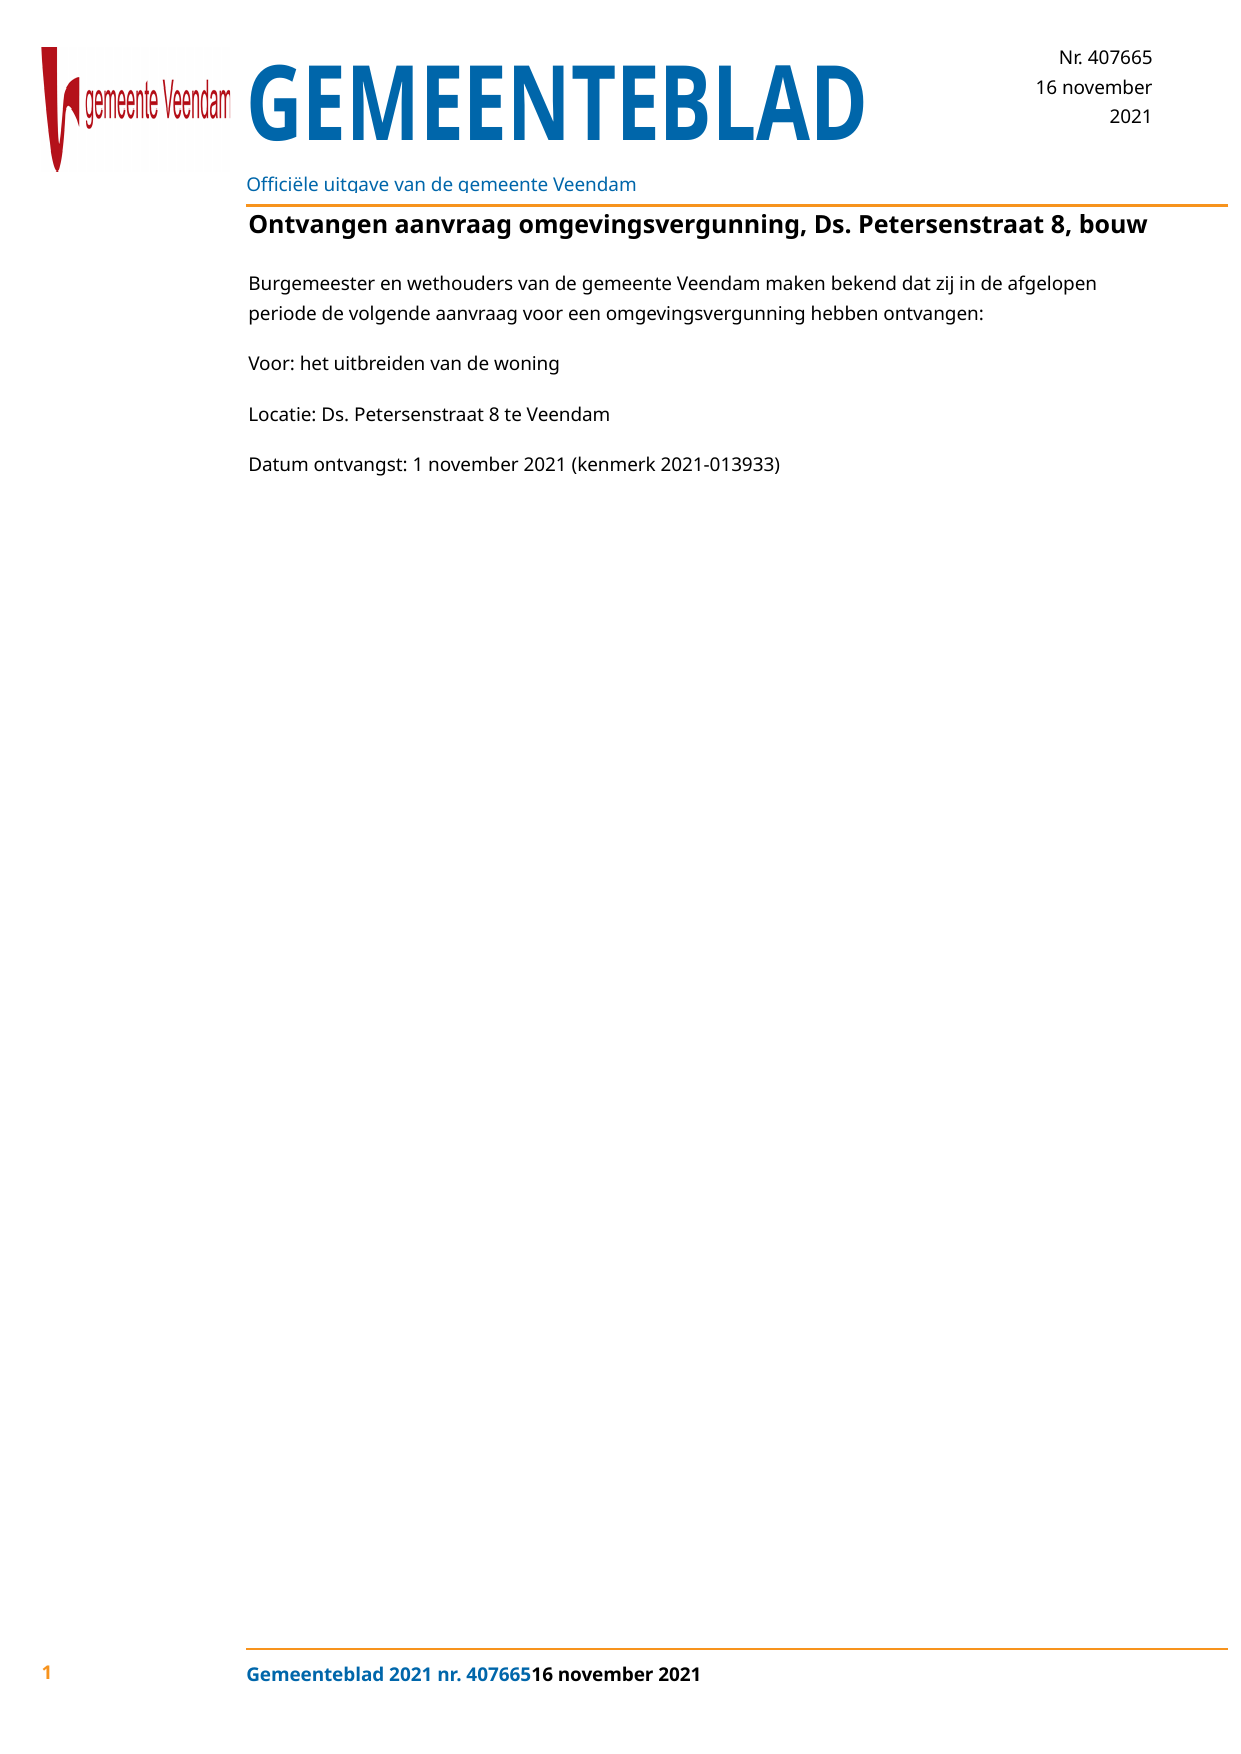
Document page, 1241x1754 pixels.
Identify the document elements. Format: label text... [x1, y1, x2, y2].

text Voor: het uitbreiden van de woning [248, 350, 1152, 376]
text Burgemeester en wethouders van de gemeente Veendam maken bekend dat zij in de afgelopen periode de volgende aanvraag voor een omgevingsvergunning hebben ontvangen: [248, 270, 1152, 326]
text Datum ontvangst: 1 november 2021 (kenmerk 2021-013933) [248, 451, 1152, 477]
picture [41, 47, 231, 172]
text Ontvangen aanvraag omgevingsvergunning, Ds. Petersenstraat 8, bouw [248, 207, 1152, 241]
text Locatie: Ds. Petersenstraat 8 te Veendam [248, 401, 1152, 426]
